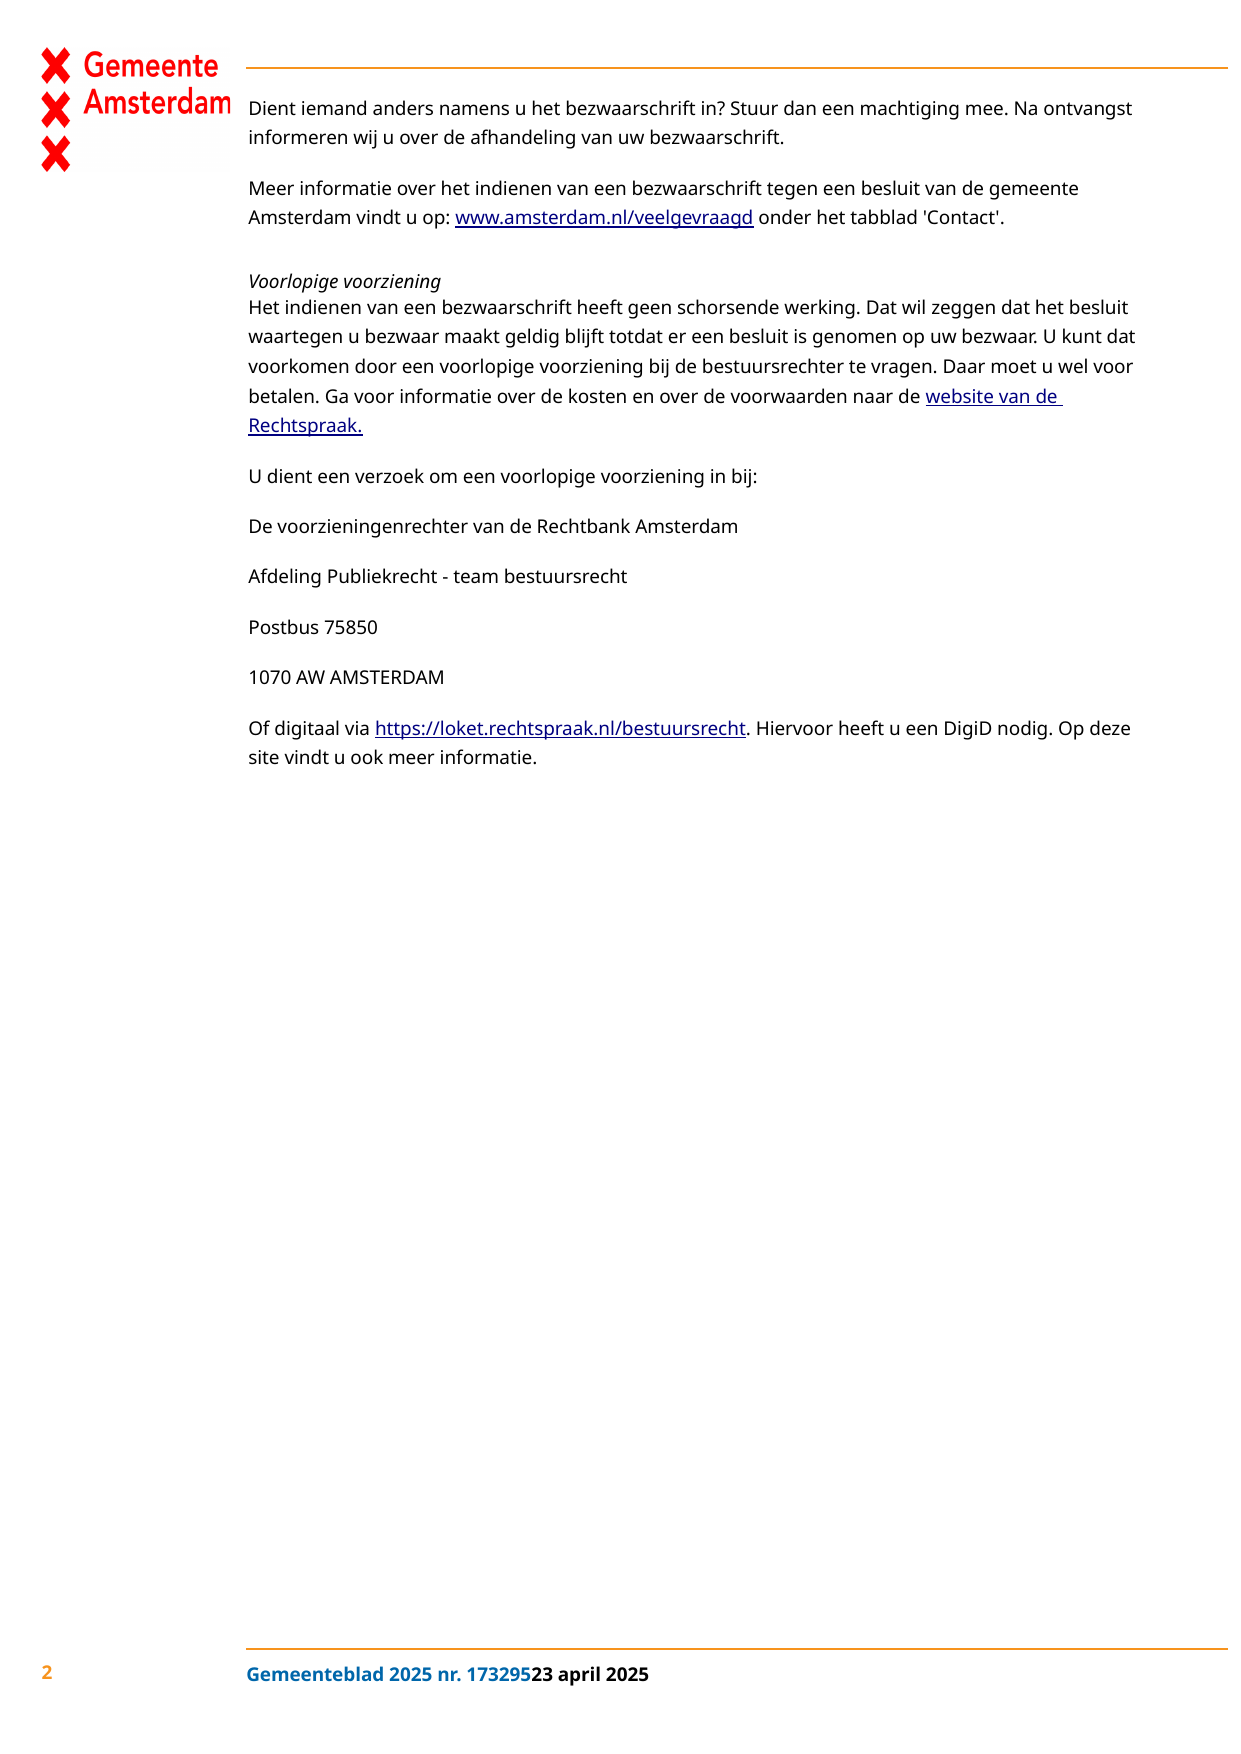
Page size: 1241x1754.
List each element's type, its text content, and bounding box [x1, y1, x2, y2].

text 1070 AW AMSTERDAM [248, 664, 1152, 690]
text Voorlopige voorziening [248, 268, 1152, 294]
text Of digitaal via https://loket.rechtspraak.nl/bestuursrecht. Hiervoor heeft u een DigiD nodig. Op deze site vindt u ook meer informatie. [248, 715, 1152, 770]
text De voorzieningenrechter van de Rechtbank Amsterdam [248, 513, 1152, 539]
text Meer informatie over het indienen van een bezwaarschrift tegen een besluit van de gemeente Amsterdam vindt u op: www.amsterdam.nl/veelgevraagd onder het tabblad 'Contact'. [248, 175, 1152, 230]
text Postbus 75850 [248, 614, 1152, 640]
picture [41, 47, 231, 172]
text Dient iemand anders namens u het bezwaarschrift in? Stuur dan een machtiging mee. Na ontvangst informeren wij u over de afhandeling van uw bezwaarschrift. [248, 95, 1152, 150]
text Het indienen van een bezwaarschrift heeft geen schorsende werking. Dat wil zeggen dat het besluit waartegen u bezwaar maakt geldig blijft totdat er een besluit is genomen op uw bezwaar. U kunt dat voorkomen door een voorlopige voorziening bij de bestuursrechter te vragen. Daar moet u wel voor betalen. Ga voor informatie over de kosten en over de voorwaarden naar de website van de Rechtspraak. [248, 294, 1152, 438]
text U dient een verzoek om een voorlopige voorziening in bij: [248, 463, 1152, 488]
text Afdeling Publiekrecht - team bestuursrecht [248, 564, 1152, 589]
